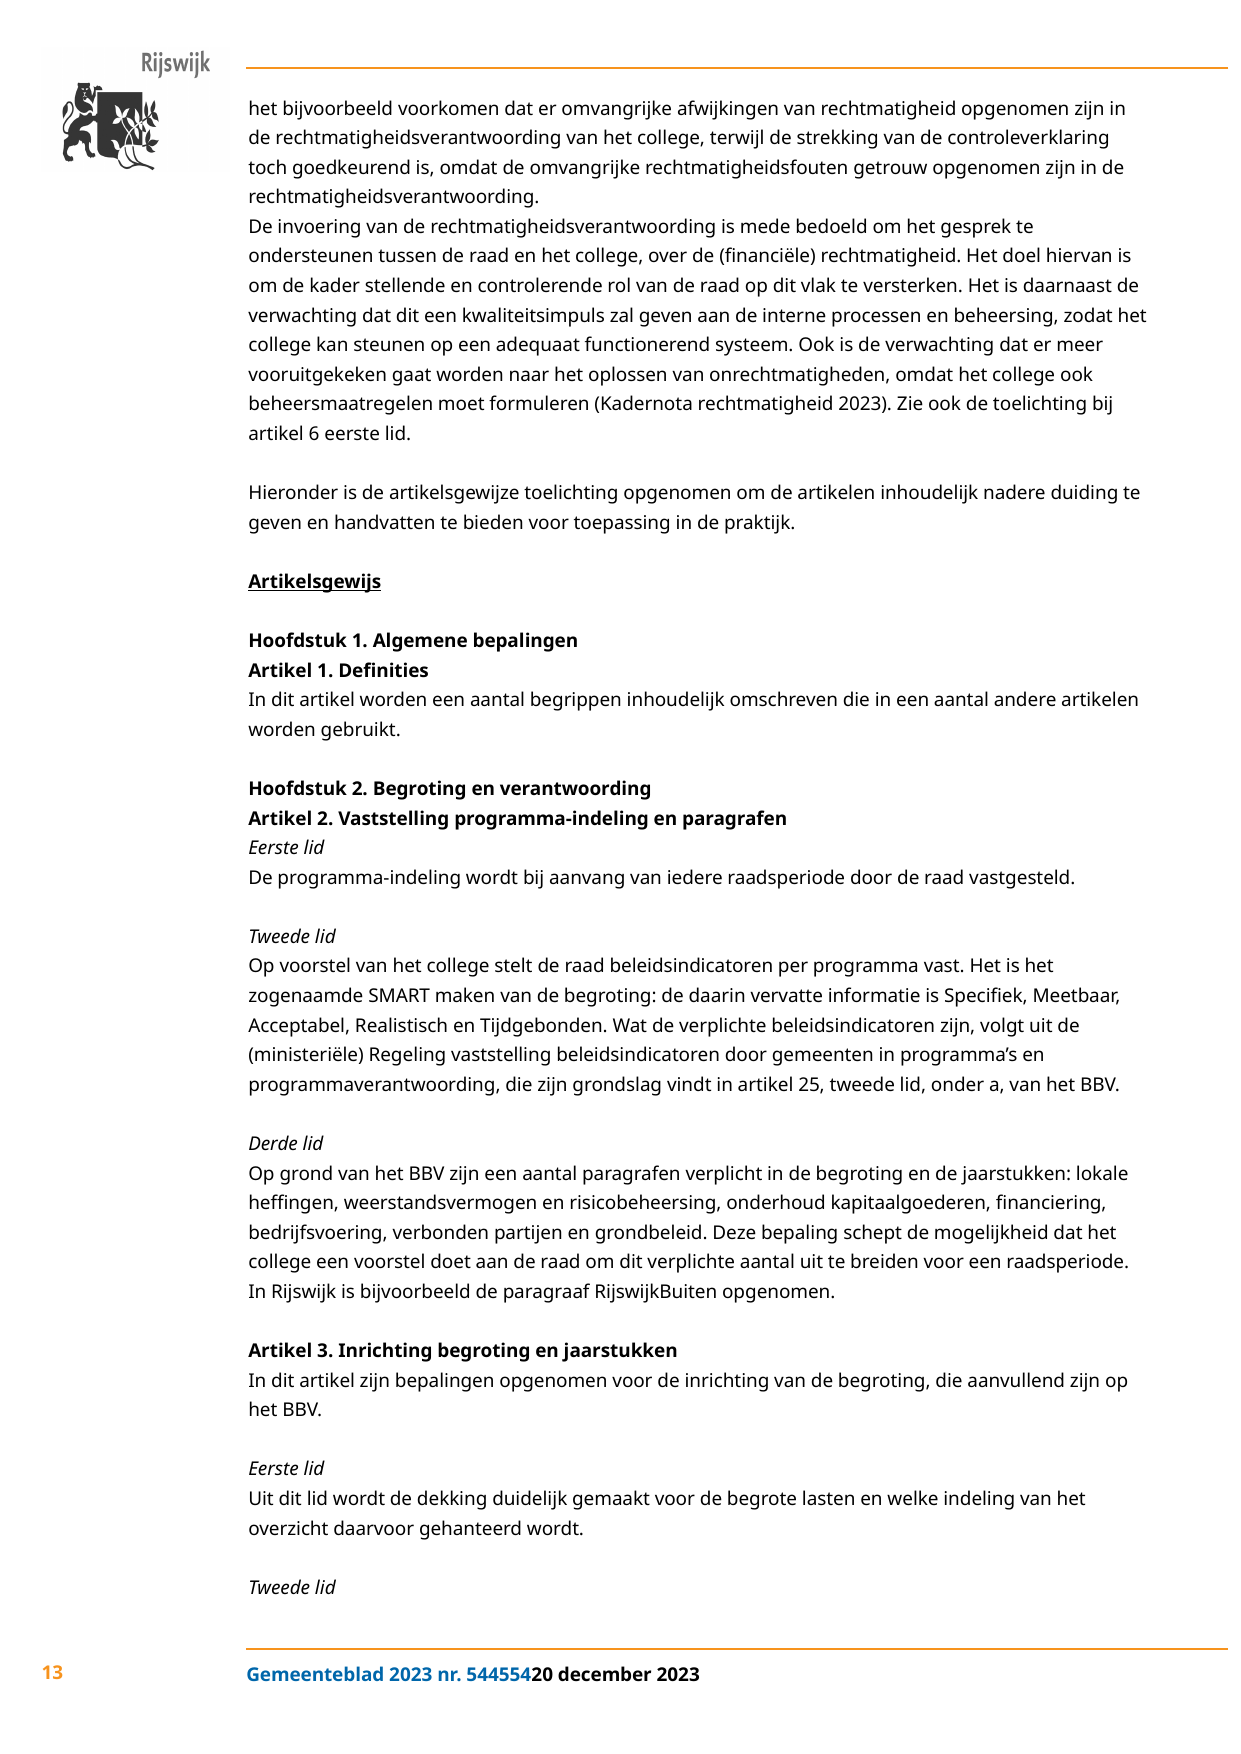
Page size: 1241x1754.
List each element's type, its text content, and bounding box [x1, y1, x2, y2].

text In dit artikel zijn bepalingen opgenomen voor de inrichting van de begroting, die aanvullend zijn op het BBV. [248, 1367, 1152, 1422]
text Artikelsgewijs [248, 568, 1152, 594]
text Artikel 3. Inrichting begroting en jaarstukken [248, 1337, 1152, 1363]
text In dit artikel worden een aantal begrippen inhoudelijk omschreven die in een aantal andere artikelen worden gebruikt. [248, 686, 1152, 742]
text Derde lid [248, 1130, 1152, 1156]
text Hieronder is de artikelsgewijze toelichting opgenomen om de artikelen inhoudelijk nadere duiding te geven en handvatten te bieden voor toepassing in de praktijk. [248, 479, 1152, 535]
text Hoofdstuk 2. Begroting en verantwoording [248, 775, 1152, 801]
text Op voorstel van het college stelt de raad beleidsindicatoren per programma vast. Het is het zogenaamde SMART maken van de begroting: de daarin vervatte informatie is Specifiek, Meetbaar, Acceptabel, Realistisch en Tijdgebonden. Wat de verplichte beleidsindicatoren zijn, volgt uit de (ministeriële) Regeling vaststelling beleidsindicatoren door gemeenten in programma’s en programmaverantwoording, die zijn grondslag vindt in artikel 25, tweede lid, onder a, van het BBV. [248, 953, 1152, 1097]
picture [41, 47, 231, 172]
text Tweede lid [248, 1574, 1152, 1600]
text Op grond van het BBV zijn een aantal paragrafen verplicht in de begroting en de jaarstukken: lokale heffingen, weerstandsvermogen en risicobeheersing, onderhoud kapitaalgoederen, financiering, bedrijfsvoering, verbonden partijen en grondbeleid. Deze bepaling schept de mogelijkheid dat het college een voorstel doet aan de raad om dit verplichte aantal uit te breiden voor een raadsperiode. In Rijswijk is bijvoorbeeld de paragraaf RijswijkBuiten opgenomen. [248, 1160, 1152, 1304]
text Eerste lid [248, 834, 1152, 860]
text Artikel 1. Definities [248, 657, 1152, 683]
text het bijvoorbeeld voorkomen dat er omvangrijke afwijkingen van rechtmatigheid opgenomen zijn in de rechtmatigheidsverantwoording van het college, terwijl de strekking van de controleverklaring toch goedkeurend is, omdat de omvangrijke rechtmatigheidsfouten getrouw opgenomen zijn in de rechtmatigheidsverantwoording. [248, 95, 1152, 209]
text Hoofdstuk 1. Algemene bepalingen [248, 627, 1152, 653]
text Artikel 2. Vaststelling programma-indeling en paragrafen [248, 805, 1152, 831]
text De invoering van de rechtmatigheidsverantwoording is mede bedoeld om het gesprek te ondersteunen tussen de raad en het college, over de (financiële) rechtmatigheid. Het doel hiervan is om de kader stellende en controlerende rol van de raad op dit vlak te versterken. Het is daarnaast de verwachting dat dit een kwaliteitsimpuls zal geven aan de interne processen en beheersing, zodat het college kan steunen op een adequaat functionerend systeem. Ook is de verwachting dat er meer vooruitgekeken gaat worden naar het oplossen van onrechtmatigheden, omdat het college ook beheersmaatregelen moet formuleren (Kadernota rechtmatigheid 2023). Zie ook de toelichting bij artikel 6 eerste lid. [248, 213, 1152, 446]
text Uit dit lid wordt de dekking duidelijk gemaakt voor de begrote lasten en welke indeling van het overzicht daarvoor gehanteerd wordt. [248, 1485, 1152, 1541]
text Tweede lid [248, 923, 1152, 949]
text De programma-indeling wordt bij aanvang van iedere raadsperiode door de raad vastgesteld. [248, 864, 1152, 890]
text Eerste lid [248, 1456, 1152, 1481]
